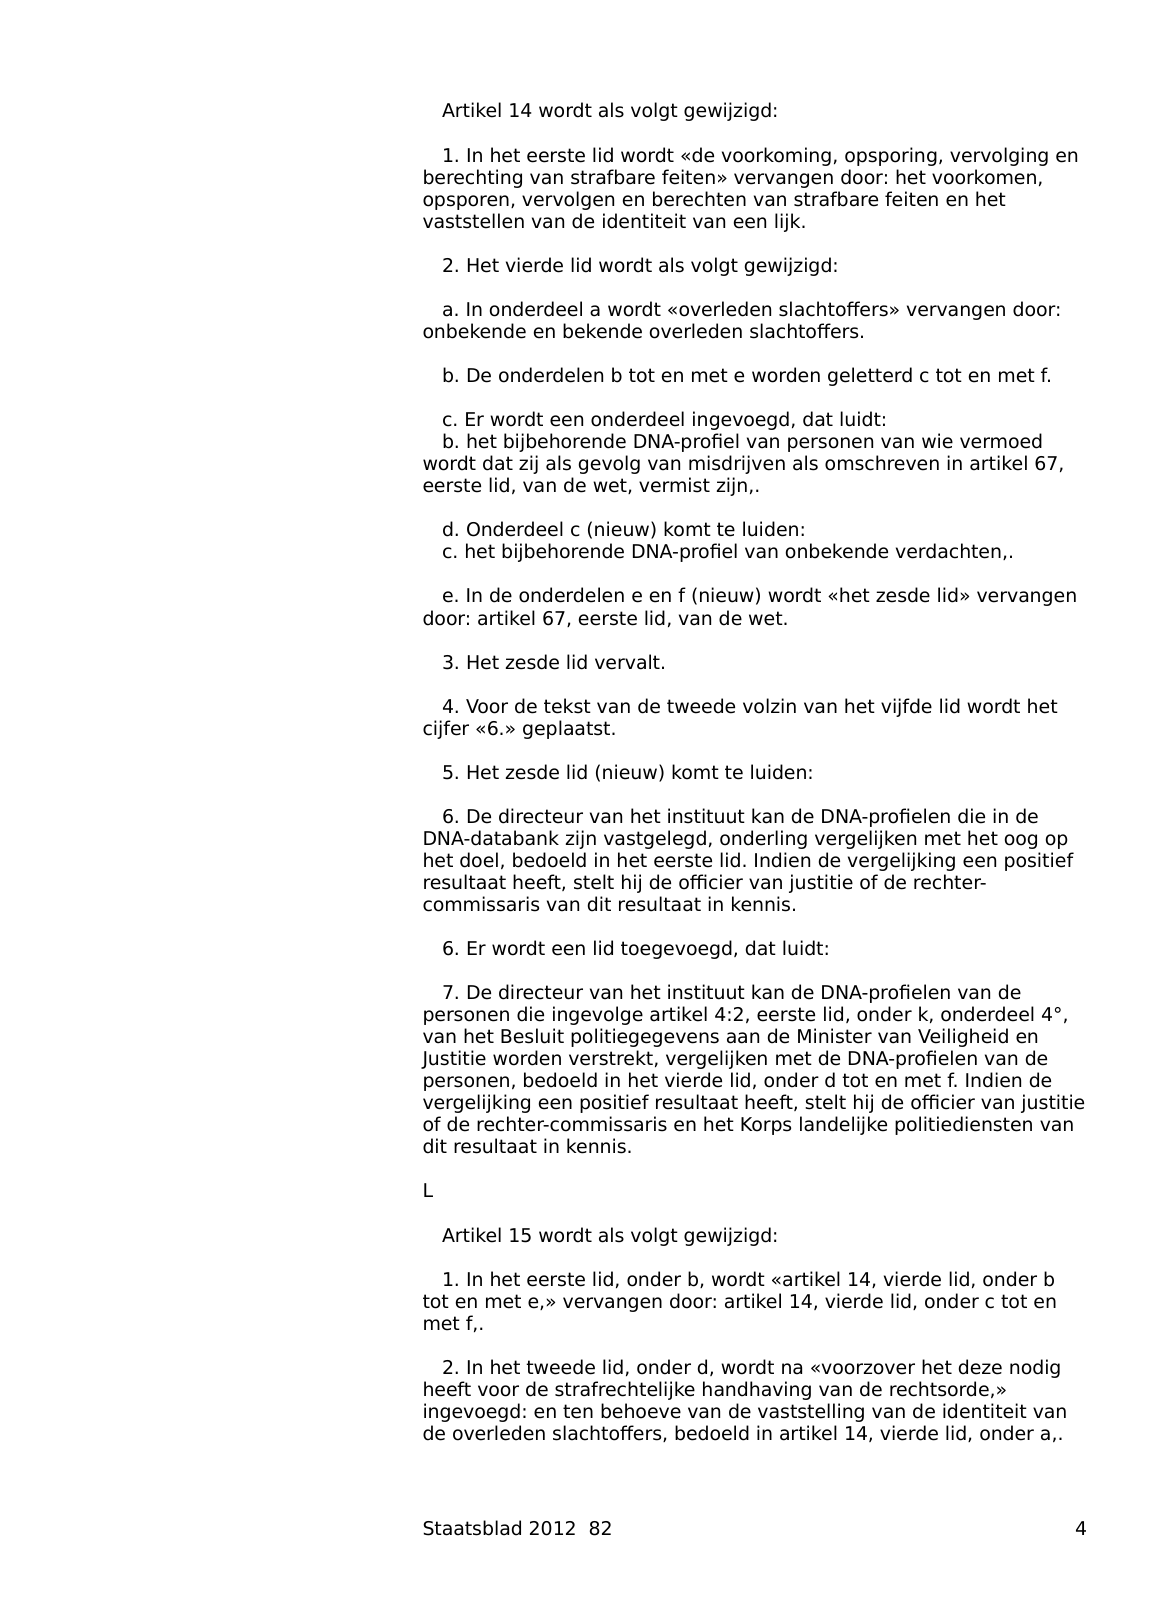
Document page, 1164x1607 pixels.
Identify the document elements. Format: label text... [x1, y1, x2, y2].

text 7. De directeur van het instituut kan de DNA-profielen van de personen die ingevolge artikel 4:2, eerste lid, onder k, onderdeel 4°, van het Besluit politiegegevens aan de Minister van Veiligheid en Justitie worden verstrekt, vergelijken met de DNA-profielen van de personen, bedoeld in het vierde lid, onder d tot en met f. Indien de vergelijking een positief resultaat heeft, stelt hij de officier van justitie of de rechter-commissaris en het Korps landelijke politiediensten van dit resultaat in kennis. [422, 982, 1087, 1158]
text 5. Het zesde lid (nieuw) komt te luiden: [422, 762, 1087, 784]
text c. het bijbehorende DNA-profiel van onbekende verdachten,. [422, 541, 1087, 563]
text a. In onderdeel a wordt «overleden slachtoffers» vervangen door: onbekende en bekende overleden slachtoffers. [422, 299, 1087, 343]
text e. In de onderdelen e en f (nieuw) wordt «het zesde lid» vervangen door: artikel 67, eerste lid, van de wet. [422, 585, 1087, 629]
text 2. In het tweede lid, onder d, wordt na «voorzover het deze nodig heeft voor de strafrechtelijke handhaving van de rechtsorde,» ingevoegd: en ten behoeve van de vaststelling van de identiteit van de overleden slachtoffers, bedoeld in artikel 14, vierde lid, onder a,. [422, 1357, 1087, 1445]
text 3. Het zesde lid vervalt. [422, 652, 1087, 673]
text 4. Voor de tekst van de tweede volzin van het vijfde lid wordt het cijfer «6.» geplaatst. [422, 696, 1087, 740]
text 6. De directeur van het instituut kan de DNA-profielen die in de DNA-databank zijn vastgelegd, onderling vergelijken met het oog op het doel, bedoeld in het eerste lid. Indien de vergelijking een positief resultaat heeft, stelt hij de officier van justitie of de rechter-commissaris van dit resultaat in kennis. [422, 806, 1087, 916]
text 1. In het eerste lid wordt «de voorkoming, opsporing, vervolging en berechting van strafbare feiten» vervangen door: het voorkomen, opsporen, vervolgen en berechten van strafbare feiten en het vaststellen van de identiteit van een lijk. [422, 144, 1087, 232]
text Artikel 15 wordt als volgt gewijzigd: [422, 1224, 1087, 1246]
text b. het bijbehorende DNA-profiel van personen van wie vermoed wordt dat zij als gevolg van misdrijven als omschreven in artikel 67, eerste lid, van de wet, vermist zijn,. [422, 431, 1087, 497]
text b. De onderdelen b tot en met e worden geletterd c tot en met f. [422, 365, 1087, 387]
text d. Onderdeel c (nieuw) komt te luiden: [422, 519, 1087, 541]
text 2. Het vierde lid wordt als volgt gewijzigd: [422, 255, 1087, 277]
text L [422, 1180, 1087, 1202]
text c. Er wordt een onderdeel ingevoegd, dat luidt: [422, 409, 1087, 431]
text Artikel 14 wordt als volgt gewijzigd: [422, 100, 1087, 122]
text 1. In het eerste lid, onder b, wordt «artikel 14, vierde lid, onder b tot en met e,» vervangen door: artikel 14, vierde lid, onder c tot en met f,. [422, 1269, 1087, 1334]
text 6. Er wordt een lid toegevoegd, dat luidt: [422, 938, 1087, 960]
